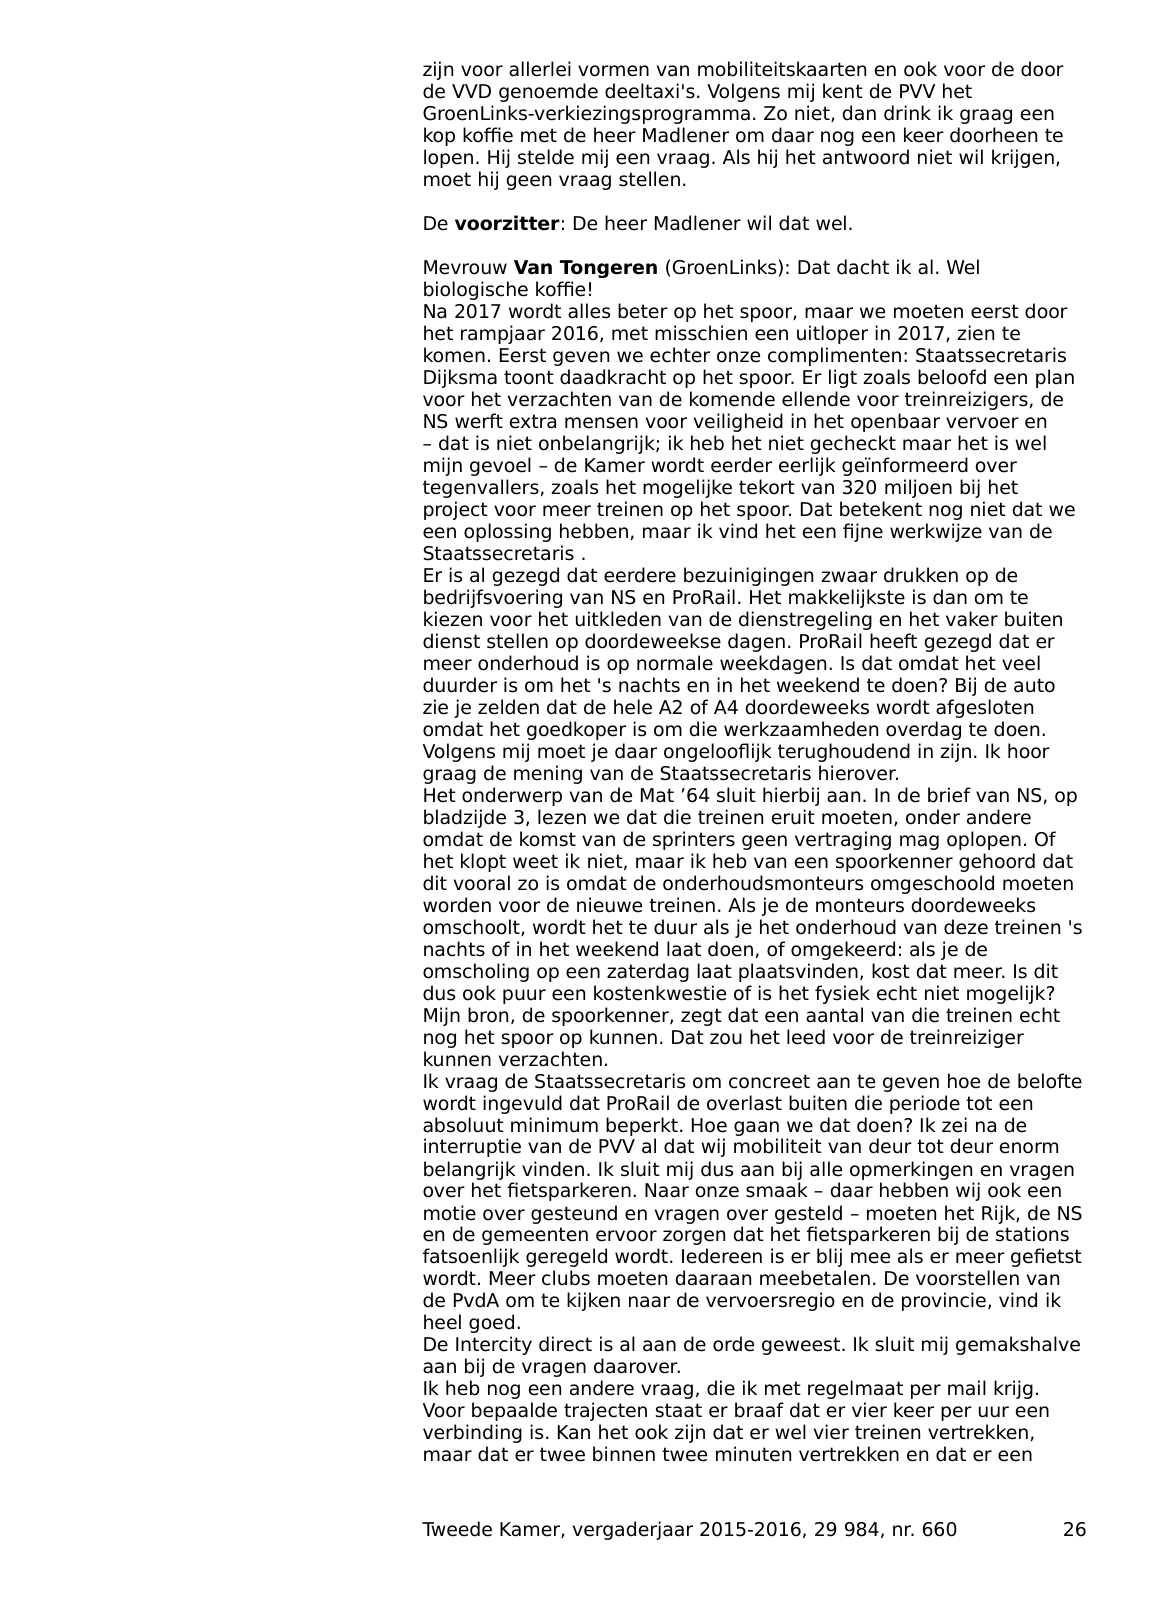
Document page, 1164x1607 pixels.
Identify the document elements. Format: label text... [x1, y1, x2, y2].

text Na 2017 wordt alles beter op het spoor, maar we moeten eerst door het rampjaar 2016, met misschien een uitloper in 2017, zien te komen. Eerst geven we echter onze complimenten: Staatssecretaris Dijksma toont daadkracht op het spoor. Er ligt zoals beloofd een plan voor het verzachten van de komende ellende voor treinreizigers, de NS werft extra mensen voor veiligheid in het openbaar vervoer en – dat is niet onbelangrijk; ik heb het niet gecheckt maar het is wel mijn gevoel – de Kamer wordt eerder eerlijk geïnformeerd over tegenvallers, zoals het mogelijke tekort van 320 miljoen bij het project voor meer treinen op het spoor. Dat betekent nog niet dat we een oplossing hebben, maar ik vind het een fijne werkwijze van de Staatssecretaris . [422, 301, 1087, 565]
text zijn voor allerlei vormen van mobiliteitskaarten en ook voor de door de VVD genoemde deeltaxi's. Volgens mij kent de PVV het GroenLinks-verkiezingsprogramma. Zo niet, dan drink ik graag een kop koffie met de heer Madlener om daar nog een keer doorheen te lopen. Hij stelde mij een vraag. Als hij het antwoord niet wil krijgen, moet hij geen vraag stellen. [422, 59, 1087, 191]
text Het onderwerp van de Mat ’64 sluit hierbij aan. In de brief van NS, op bladzijde 3, lezen we dat die treinen eruit moeten, onder andere omdat de komst van de sprinters geen vertraging mag oplopen. Of het klopt weet ik niet, maar ik heb van een spoorkenner gehoord dat dit vooral zo is omdat de onderhoudsmonteurs omgeschoold moeten worden voor de nieuwe treinen. Als je de monteurs doordeweeks omschoolt, wordt het te duur als je het onderhoud van deze treinen 's nachts of in het weekend laat doen, of omgekeerd: als je de omscholing op een zaterdag laat plaatsvinden, kost dat meer. Is dit dus ook puur een kostenkwestie of is het fysiek echt niet mogelijk? Mijn bron, de spoorkenner, zegt dat een aantal van die treinen echt nog het spoor op kunnen. Dat zou het leed voor de treinreiziger kunnen verzachten. [422, 785, 1087, 1071]
text De voorzitter: De heer Madlener wil dat wel. [422, 213, 1087, 235]
text Mevrouw Van Tongeren (GroenLinks): Dat dacht ik al. Wel biologische koffie! [422, 257, 1087, 301]
text Ik heb nog een andere vraag, die ik met regelmaat per mail krijg. Voor bepaalde trajecten staat er braaf dat er vier keer per uur een verbinding is. Kan het ook zijn dat er wel vier treinen vertrekken, maar dat er twee binnen twee minuten vertrekken en dat er een [422, 1378, 1087, 1466]
text Er is al gezegd dat eerdere bezuinigingen zwaar drukken op de bedrijfsvoering van NS en ProRail. Het makkelijkste is dan om te kiezen voor het uitkleden van de dienstregeling en het vaker buiten dienst stellen op doordeweekse dagen. ProRail heeft gezegd dat er meer onderhoud is op normale weekdagen. Is dat omdat het veel duurder is om het 's nachts en in het weekend te doen? Bij de auto zie je zelden dat de hele A2 of A4 doordeweeks wordt afgesloten omdat het goedkoper is om die werkzaamheden overdag te doen. Volgens mij moet je daar ongelooflijk terughoudend in zijn. Ik hoor graag de mening van de Staatssecretaris hierover. [422, 565, 1087, 785]
text De Intercity direct is al aan de orde geweest. Ik sluit mij gemakshalve aan bij de vragen daarover. [422, 1334, 1087, 1378]
text Ik vraag de Staatssecretaris om concreet aan te geven hoe de belofte wordt ingevuld dat ProRail de overlast buiten die periode tot een absoluut minimum beperkt. Hoe gaan we dat doen? Ik zei na de interruptie van de PVV al dat wij mobiliteit van deur tot deur enorm belangrijk vinden. Ik sluit mij dus aan bij alle opmerkingen en vragen over het fietsparkeren. Naar onze smaak – daar hebben wij ook een motie over gesteund en vragen over gesteld – moeten het Rijk, de NS en de gemeenten ervoor zorgen dat het fietsparkeren bij de stations fatsoenlijk geregeld wordt. Iedereen is er blij mee als er meer gefietst wordt. Meer clubs moeten daaraan meebetalen. De voorstellen van de PvdA om te kijken naar de vervoersregio en de provincie, vind ik heel goed. [422, 1071, 1087, 1334]
